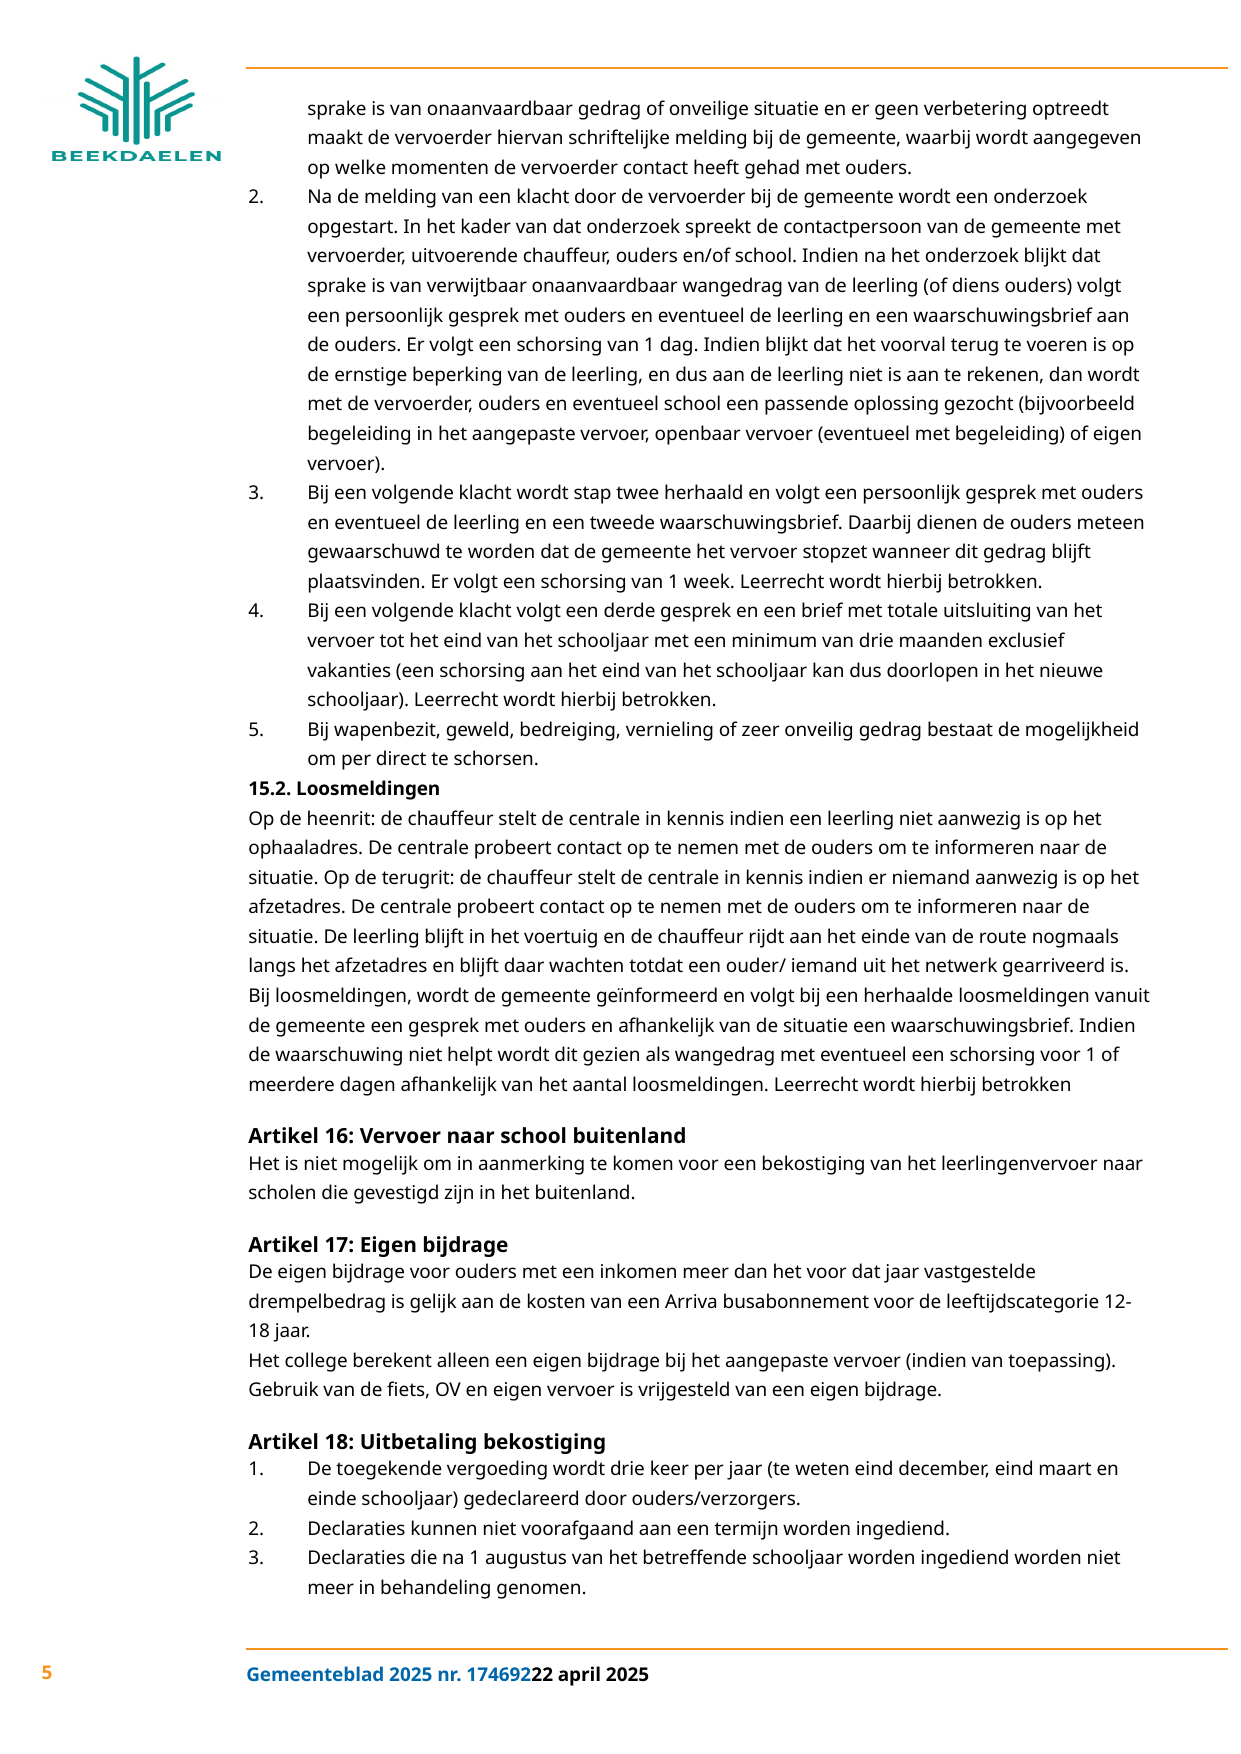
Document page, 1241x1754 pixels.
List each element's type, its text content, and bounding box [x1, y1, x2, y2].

list Declaraties kunnen niet voorafgaand aan een termijn worden ingediend. [248, 1515, 1152, 1540]
text Op de heenrit: de chauffeur stelt de centrale in kennis indien een leerling niet aanwezig is op het ophaaladres. De centrale probeert contact op te nemen met de ouders om te informeren naar de situatie. Op de terugrit: de chauffeur stelt de centrale in kennis indien er niemand aanwezig is op het afzetadres. De centrale probeert contact op te nemen met de ouders om te informeren naar de situatie. De leerling blijft in het voertuig en de chauffeur rijdt aan het einde van de route nogmaals langs het afzetadres en blijft daar wachten totdat een ouder/ iemand uit het netwerk gearriveerd is. [248, 805, 1152, 978]
list Declaraties die na 1 augustus van het betreffende schooljaar worden ingediend worden niet meer in behandeling genomen. [248, 1544, 1152, 1599]
text Artikel 16: Vervoer naar school buitenland [248, 1121, 1152, 1150]
text Artikel 18: Uitbetaling bekostiging [248, 1427, 1152, 1456]
list Na de melding van een klacht door de vervoerder bij de gemeente wordt een onderzoek opgestart. In het kader van dat onderzoek spreekt de contactpersoon van de gemeente met vervoerder, uitvoerende chauffeur, ouders en/of school. Indien na het onderzoek blijkt dat sprake is van verwijtbaar onaanvaardbaar wangedrag van de leerling (of diens ouders) volgt een persoonlijk gesprek met ouders en eventueel de leerling en een waarschuwingsbrief aan de ouders. Er volgt een schorsing van 1 dag. Indien blijkt dat het voorval terug te voeren is op de ernstige beperking van de leerling, en dus aan de leerling niet is aan te rekenen, dan wordt met de vervoerder, ouders en eventueel school een passende oplossing gezocht (bijvoorbeeld begeleiding in het aangepaste vervoer, openbaar vervoer (eventueel met begeleiding) of eigen vervoer). [248, 183, 1152, 476]
list De toegekende vergoeding wordt drie keer per jaar (te weten eind december, eind maart en einde schooljaar) gedeclareerd door ouders/verzorgers. [248, 1456, 1152, 1511]
text 15.2. Loosmeldingen [248, 775, 1152, 801]
text Bij loosmeldingen, wordt de gemeente geïnformeerd en volgt bij een herhaalde loosmeldingen vanuit de gemeente een gesprek met ouders en afhankelijk van de situatie een waarschuwingsbrief. Indien de waarschuwing niet helpt wordt dit gezien als wangedrag met eventueel een schorsing voor 1 of meerdere dagen afhankelijk van het aantal loosmeldingen. Leerrecht wordt hierbij betrokken [248, 982, 1152, 1097]
text Het college berekent alleen een eigen bijdrage bij het aangepaste vervoer (indien van toepassing). Gebruik van de fiets, OV en eigen vervoer is vrijgesteld van een eigen bijdrage. [248, 1347, 1152, 1402]
list Bij een volgende klacht wordt stap twee herhaald en volgt een persoonlijk gesprek met ouders en eventueel de leerling en een tweede waarschuwingsbrief. Daarbij dienen de ouders meteen gewaarschuwd te worden dat de gemeente het vervoer stopzet wanneer dit gedrag blijft plaatsvinden. Er volgt een schorsing van 1 week. Leerrecht wordt hierbij betrokken. [248, 479, 1152, 594]
picture [41, 47, 231, 172]
text De eigen bijdrage voor ouders met een inkomen meer dan het voor dat jaar vastgestelde drempelbedrag is gelijk aan de kosten van een Arriva busabonnement voor de leeftijdscategorie 12-18 jaar. [248, 1258, 1152, 1343]
list sprake is van onaanvaardbaar gedrag of onveilige situatie en er geen verbetering optreedt maakt de vervoerder hiervan schriftelijke melding bij de gemeente, waarbij wordt aangegeven op welke momenten de vervoerder contact heeft gehad met ouders. [248, 95, 1152, 180]
list Bij een volgende klacht volgt een derde gesprek en een brief met totale uitsluiting van het vervoer tot het eind van het schooljaar met een minimum van drie maanden exclusief vakanties (een schorsing aan het eind van het schooljaar kan dus doorlopen in het nieuwe schooljaar). Leerrecht wordt hierbij betrokken. [248, 598, 1152, 712]
text Het is niet mogelijk om in aanmerking te komen voor een bekostiging van het leerlingenvervoer naar scholen die gevestigd zijn in het buitenland. [248, 1150, 1152, 1205]
list Bij wapenbezit, geweld, bedreiging, vernieling of zeer onveilig gedrag bestaat de mogelijkheid om per direct te schorsen. [248, 716, 1152, 771]
text Artikel 17: Eigen bijdrage [248, 1230, 1152, 1258]
